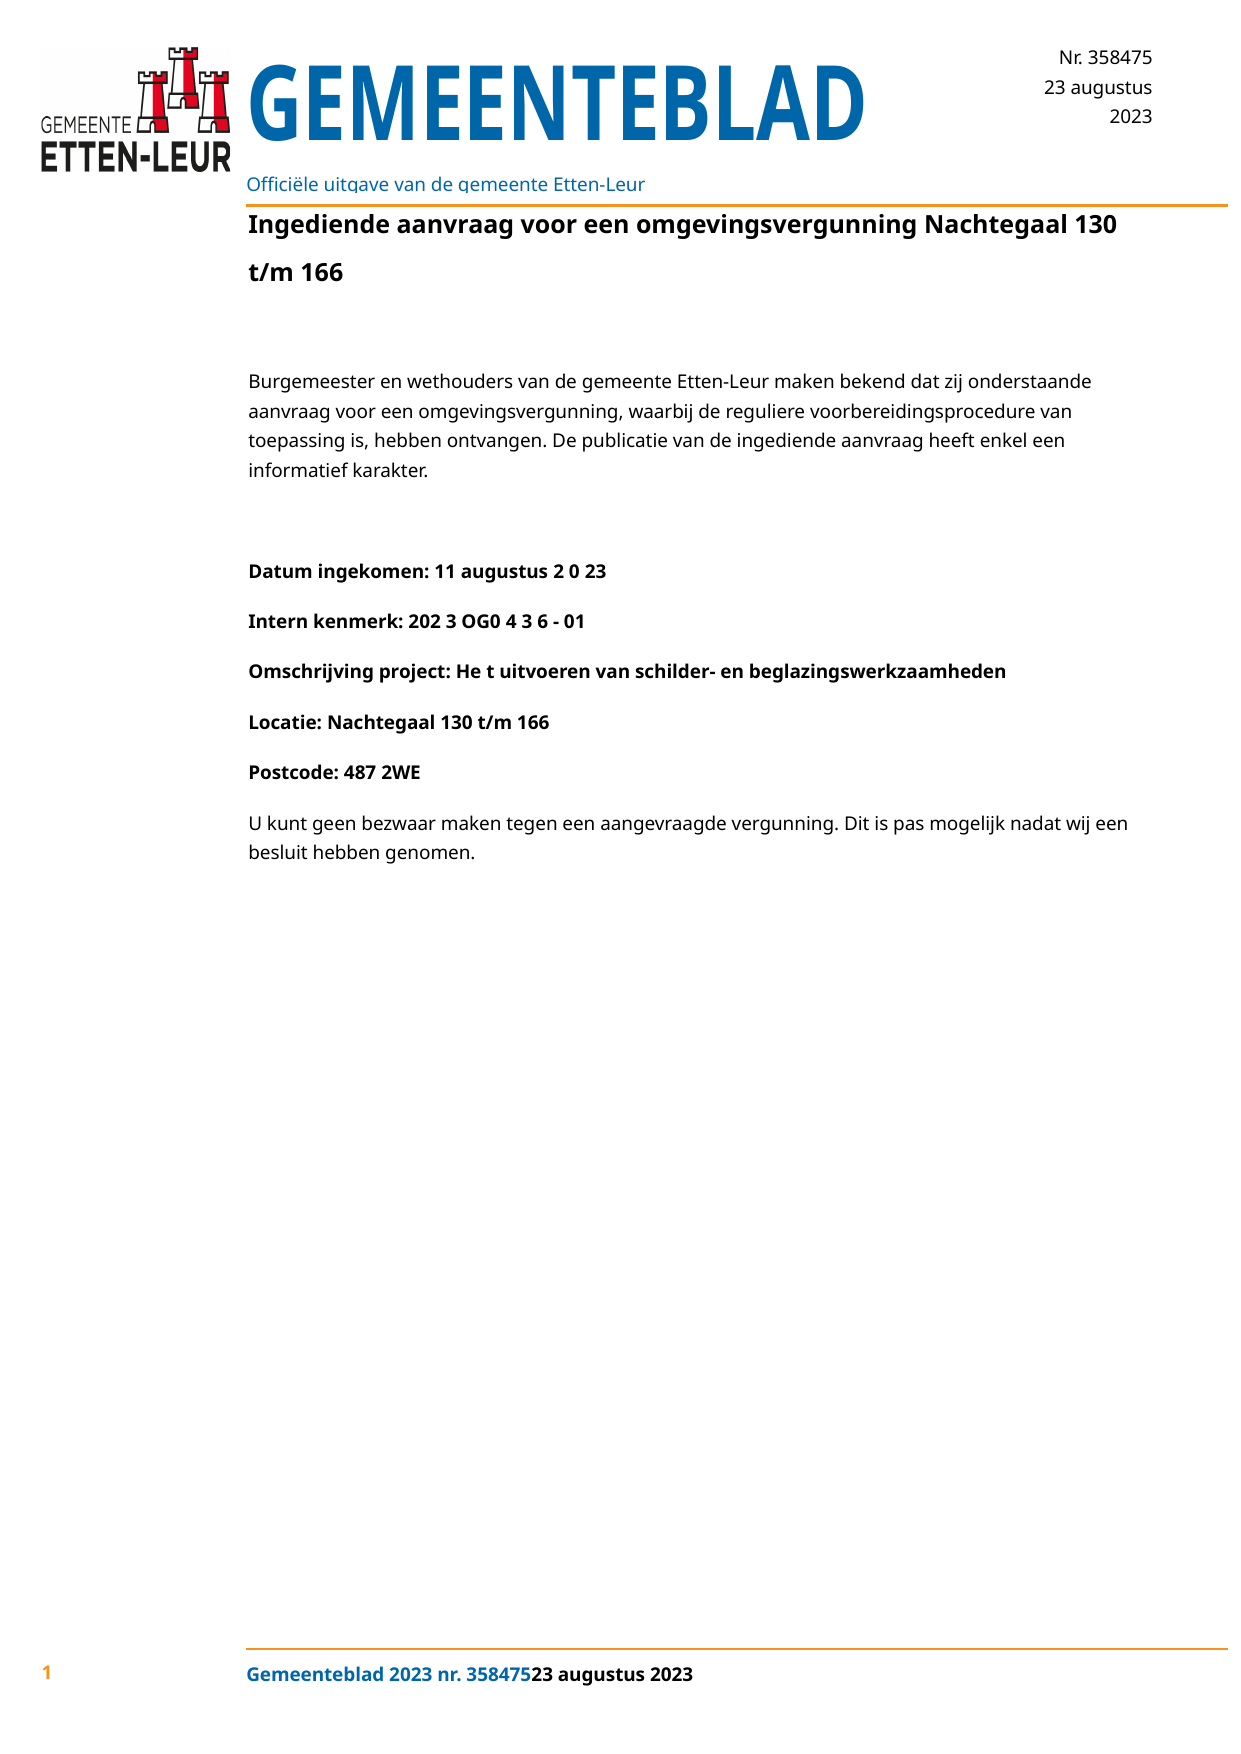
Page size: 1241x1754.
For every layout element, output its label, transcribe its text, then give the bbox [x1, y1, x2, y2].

text U kunt geen bezwaar maken tegen een aangevraagde vergunning. Dit is pas mogelijk nadat wij een besluit hebben genomen. [248, 810, 1152, 865]
text Locatie: Nachtegaal 130 t/m 166 [248, 709, 1152, 735]
text Omschrijving project: He t uitvoeren van schilder- en beglazingswerkzaamheden [248, 659, 1152, 684]
text Datum ingekomen: 11 augustus 2 0 23 [248, 558, 1152, 584]
text Intern kenmerk: 202 3 OG0 4 3 6 - 01 [248, 608, 1152, 634]
text Burgemeester en wethouders van de gemeente Etten-Leur maken bekend dat zij onderstaande aanvraag voor een omgevingsvergunning, waarbij de reguliere voorbereidingsprocedure van toepassing is, hebben ontvangen. De publicatie van de ingediende aanvraag heeft enkel een informatief karakter. [248, 368, 1152, 483]
picture [41, 47, 231, 172]
text Postcode: 487 2WE [248, 759, 1152, 785]
text Ingediende aanvraag voor een omgevingsvergunning Nachtegaal 130 t/m 166 [248, 207, 1152, 288]
